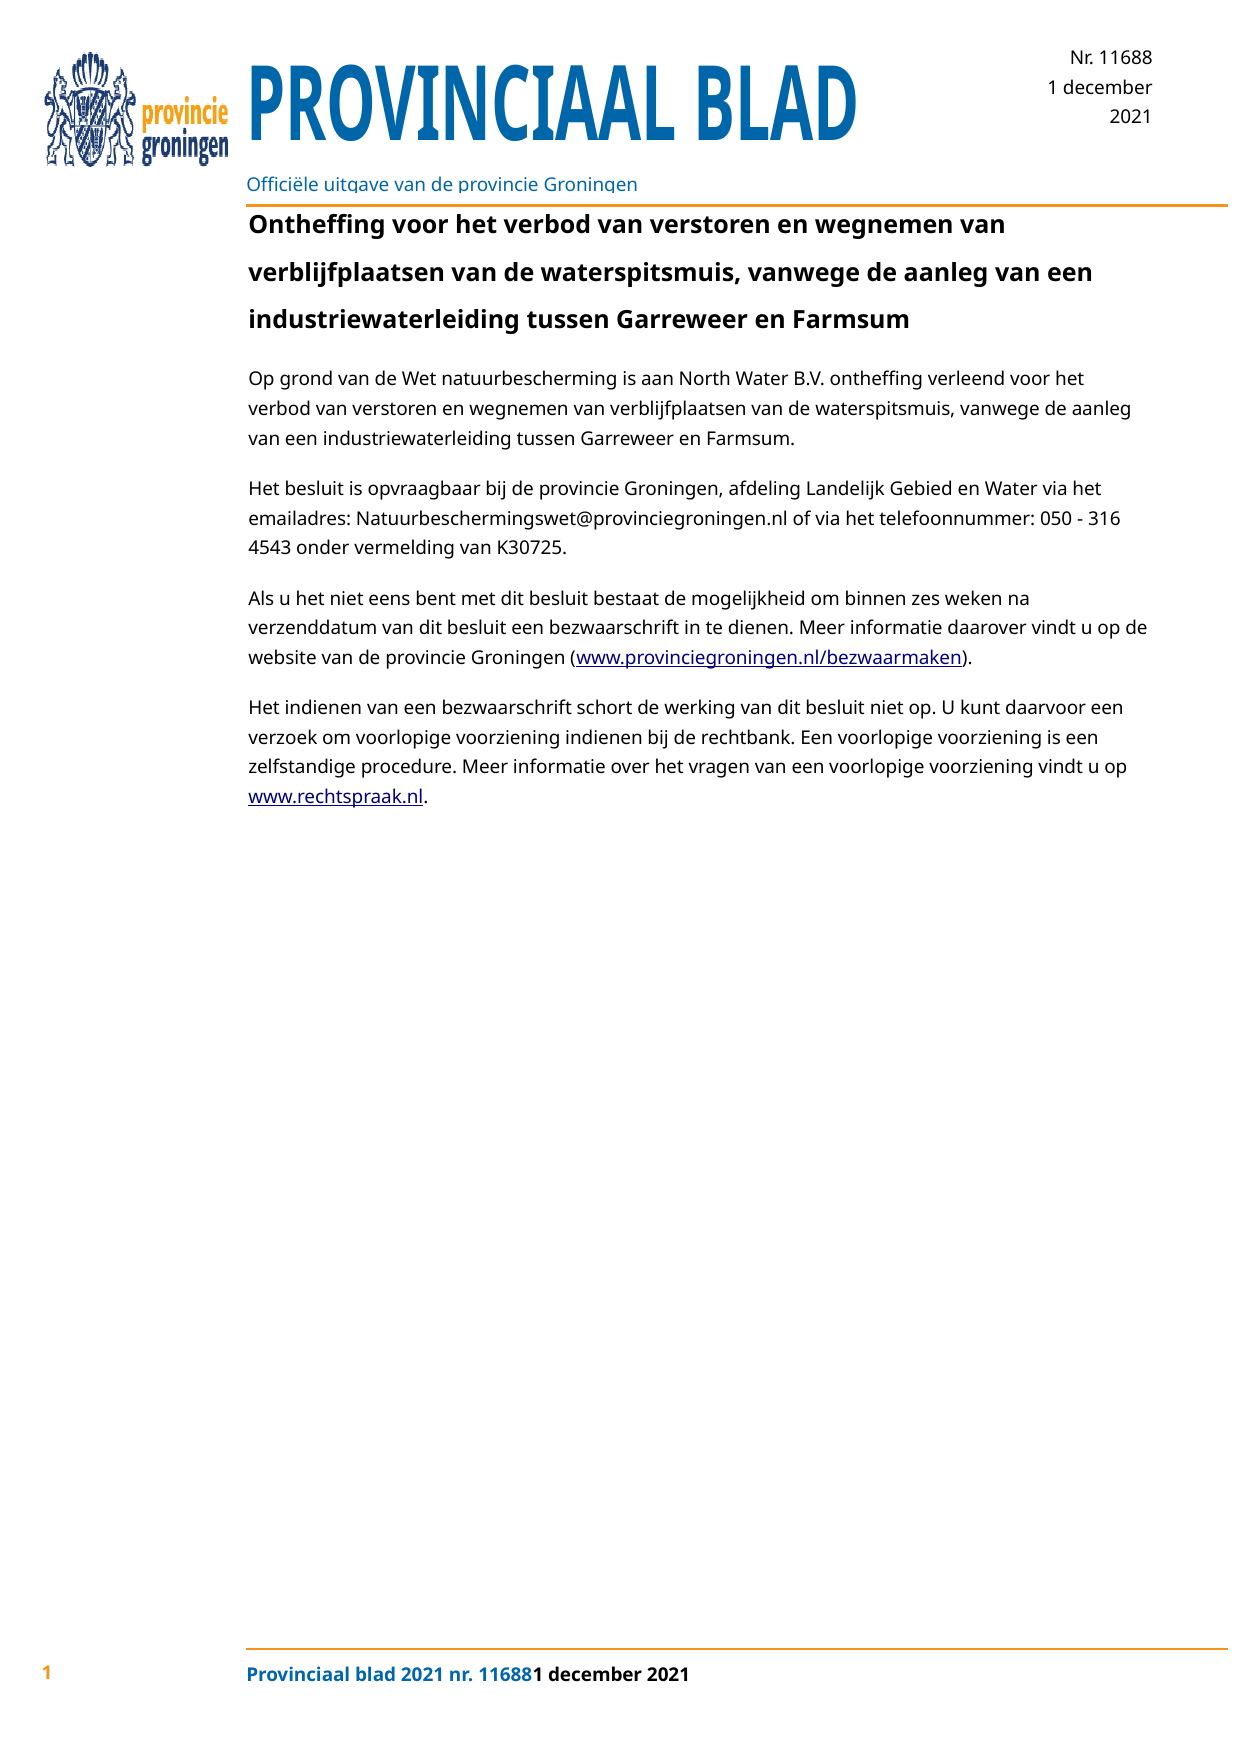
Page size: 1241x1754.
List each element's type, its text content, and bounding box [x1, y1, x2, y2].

picture [41, 47, 231, 172]
text Ontheffing voor het verbod van verstoren en wegnemen van verblijfplaatsen van de waterspitsmuis, vanwege de aanleg van een industriewaterleiding tussen Garreweer en Farmsum [248, 207, 1152, 336]
text Op grond van de Wet natuurbescherming is aan North Water B.V. ontheffing verleend voor het verbod van verstoren en wegnemen van verblijfplaatsen van de waterspitsmuis, vanwege de aanleg van een industriewaterleiding tussen Garreweer en Farmsum. [248, 366, 1152, 450]
text Het besluit is opvraagbaar bij de provincie Groningen, afdeling Landelijk Gebied en Water via het emailadres: Natuurbeschermingswet@provinciegroningen.nl of via het telefoonnummer: 050 - 316 4543 onder vermelding van K30725. [248, 475, 1152, 560]
text Het indienen van een bezwaarschrift schort de werking van dit besluit niet op. U kunt daarvoor een verzoek om voorlopige voorziening indienen bij de rechtbank. Een voorlopige voorziening is een zelfstandige procedure. Meer informatie over het vragen van een voorlopige voorziening vindt u op www.rechtspraak.nl. [248, 694, 1152, 809]
text Als u het niet eens bent met dit besluit bestaat de mogelijkheid om binnen zes weken na verzenddatum van dit besluit een bezwaarschrift in te dienen. Meer informatie daarover vindt u op de website van de provincie Groningen (www.provinciegroningen.nl/bezwaarmaken). [248, 585, 1152, 669]
